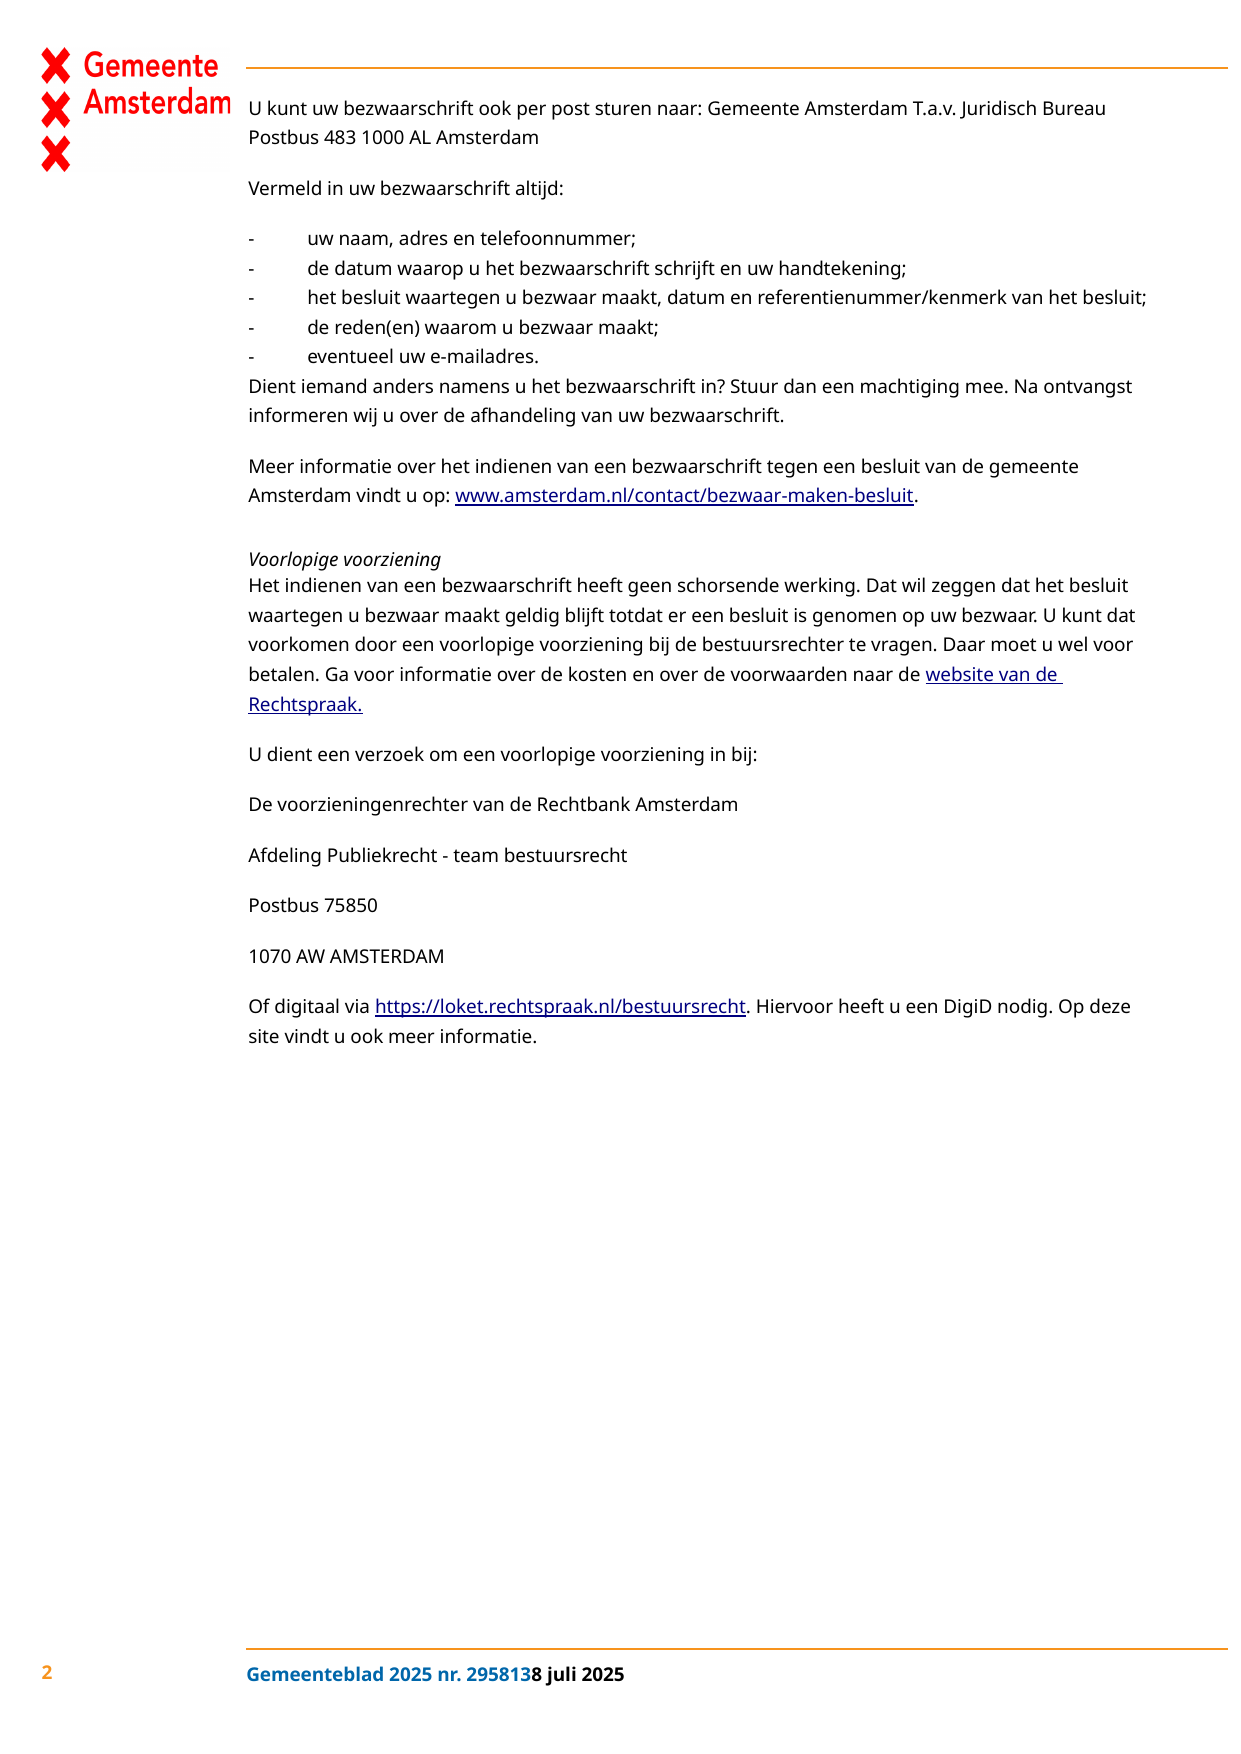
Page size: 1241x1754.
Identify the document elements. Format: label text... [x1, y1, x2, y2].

list de reden(en) waarom u bezwaar maakt; [248, 314, 1152, 340]
text Of digitaal via https://loket.rechtspraak.nl/bestuursrecht. Hiervoor heeft u een DigiD nodig. Op deze site vindt u ook meer informatie. [248, 993, 1152, 1048]
text 1070 AW AMSTERDAM [248, 943, 1152, 968]
text Meer informatie over het indienen van een bezwaarschrift tegen een besluit van de gemeente Amsterdam vindt u op: www.amsterdam.nl/contact/bezwaar-maken-besluit. [248, 453, 1152, 508]
list de datum waarop u het bezwaarschrift schrijft en uw handtekening; [248, 255, 1152, 281]
text U kunt uw bezwaarschrift ook per post sturen naar: Gemeente Amsterdam T.a.v. Juridisch Bureau Postbus 483 1000 AL Amsterdam [248, 95, 1152, 150]
text Het indienen van een bezwaarschrift heeft geen schorsende werking. Dat wil zeggen dat het besluit waartegen u bezwaar maakt geldig blijft totdat er een besluit is genomen op uw bezwaar. U kunt dat voorkomen door een voorlopige voorziening bij de bestuursrechter te vragen. Daar moet u wel voor betalen. Ga voor informatie over de kosten en over de voorwaarden naar de website van de Rechtspraak. [248, 572, 1152, 716]
text Dient iemand anders namens u het bezwaarschrift in? Stuur dan een machtiging mee. Na ontvangst informeren wij u over de afhandeling van uw bezwaarschrift. [248, 373, 1152, 428]
text Afdeling Publiekrecht - team bestuursrecht [248, 842, 1152, 868]
list uw naam, adres en telefoonnummer; [248, 225, 1152, 251]
text Vermeld in uw bezwaarschrift altijd: [248, 175, 1152, 201]
text Voorlopige voorziening [248, 547, 1152, 572]
list het besluit waartegen u bezwaar maakt, datum en referentienummer/kenmerk van het besluit; [248, 284, 1152, 310]
text De voorzieningenrechter van de Rechtbank Amsterdam [248, 792, 1152, 817]
text Postbus 75850 [248, 892, 1152, 918]
text U dient een verzoek om een voorlopige voorziening in bij: [248, 741, 1152, 767]
picture [41, 47, 231, 172]
list eventueel uw e-mailadres. [248, 343, 1152, 369]
